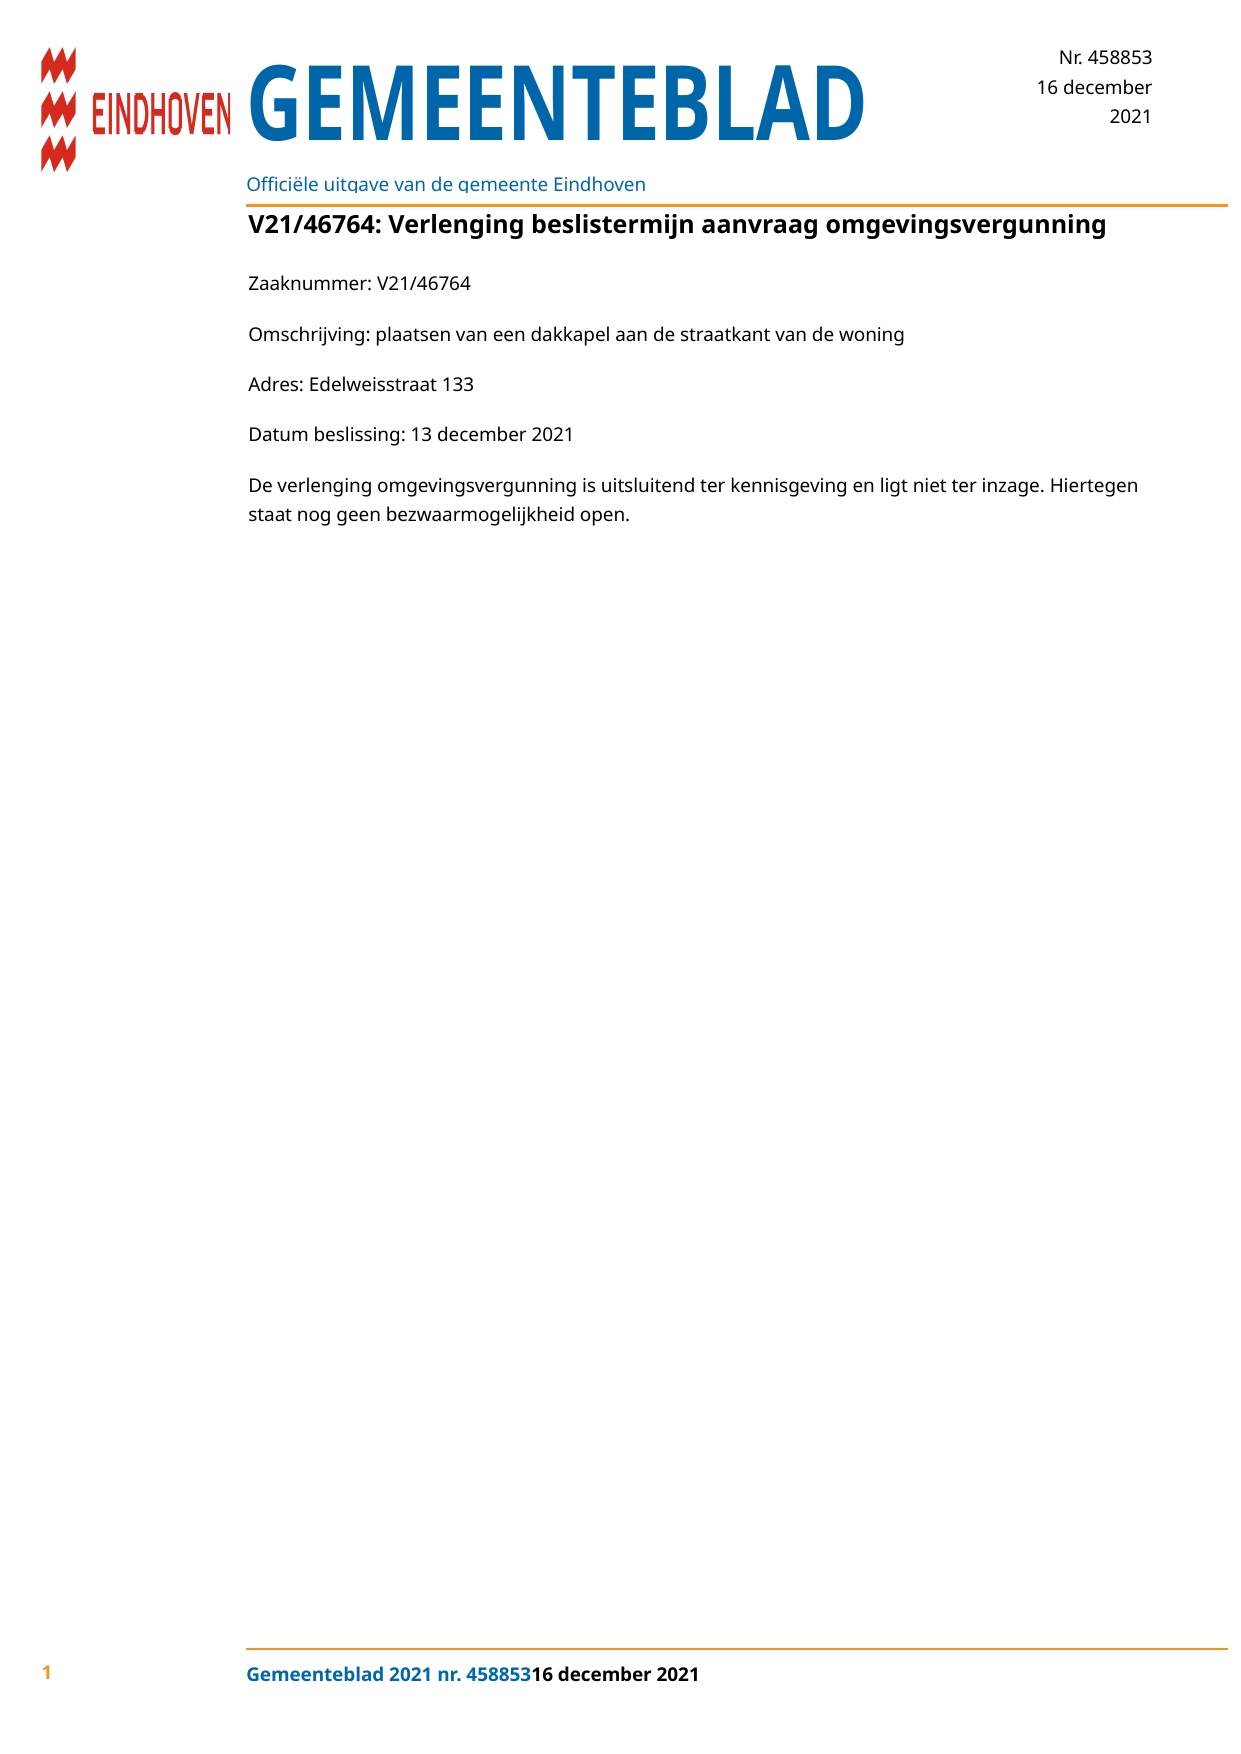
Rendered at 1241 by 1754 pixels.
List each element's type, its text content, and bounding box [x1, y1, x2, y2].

text De verlenging omgevingsvergunning is uitsluitend ter kennisgeving en ligt niet ter inzage. Hiertegen staat nog geen bezwaarmogelijkheid open. [248, 472, 1152, 527]
text V21/46764: Verlenging beslistermijn aanvraag omgevingsvergunning [248, 207, 1152, 241]
text Zaaknummer: V21/46764 [248, 270, 1152, 296]
text Datum beslissing: 13 december 2021 [248, 422, 1152, 447]
text Adres: Edelweisstraat 133 [248, 371, 1152, 397]
text Omschrijving: plaatsen van een dakkapel aan de straatkant van de woning [248, 321, 1152, 346]
picture [41, 47, 231, 172]
